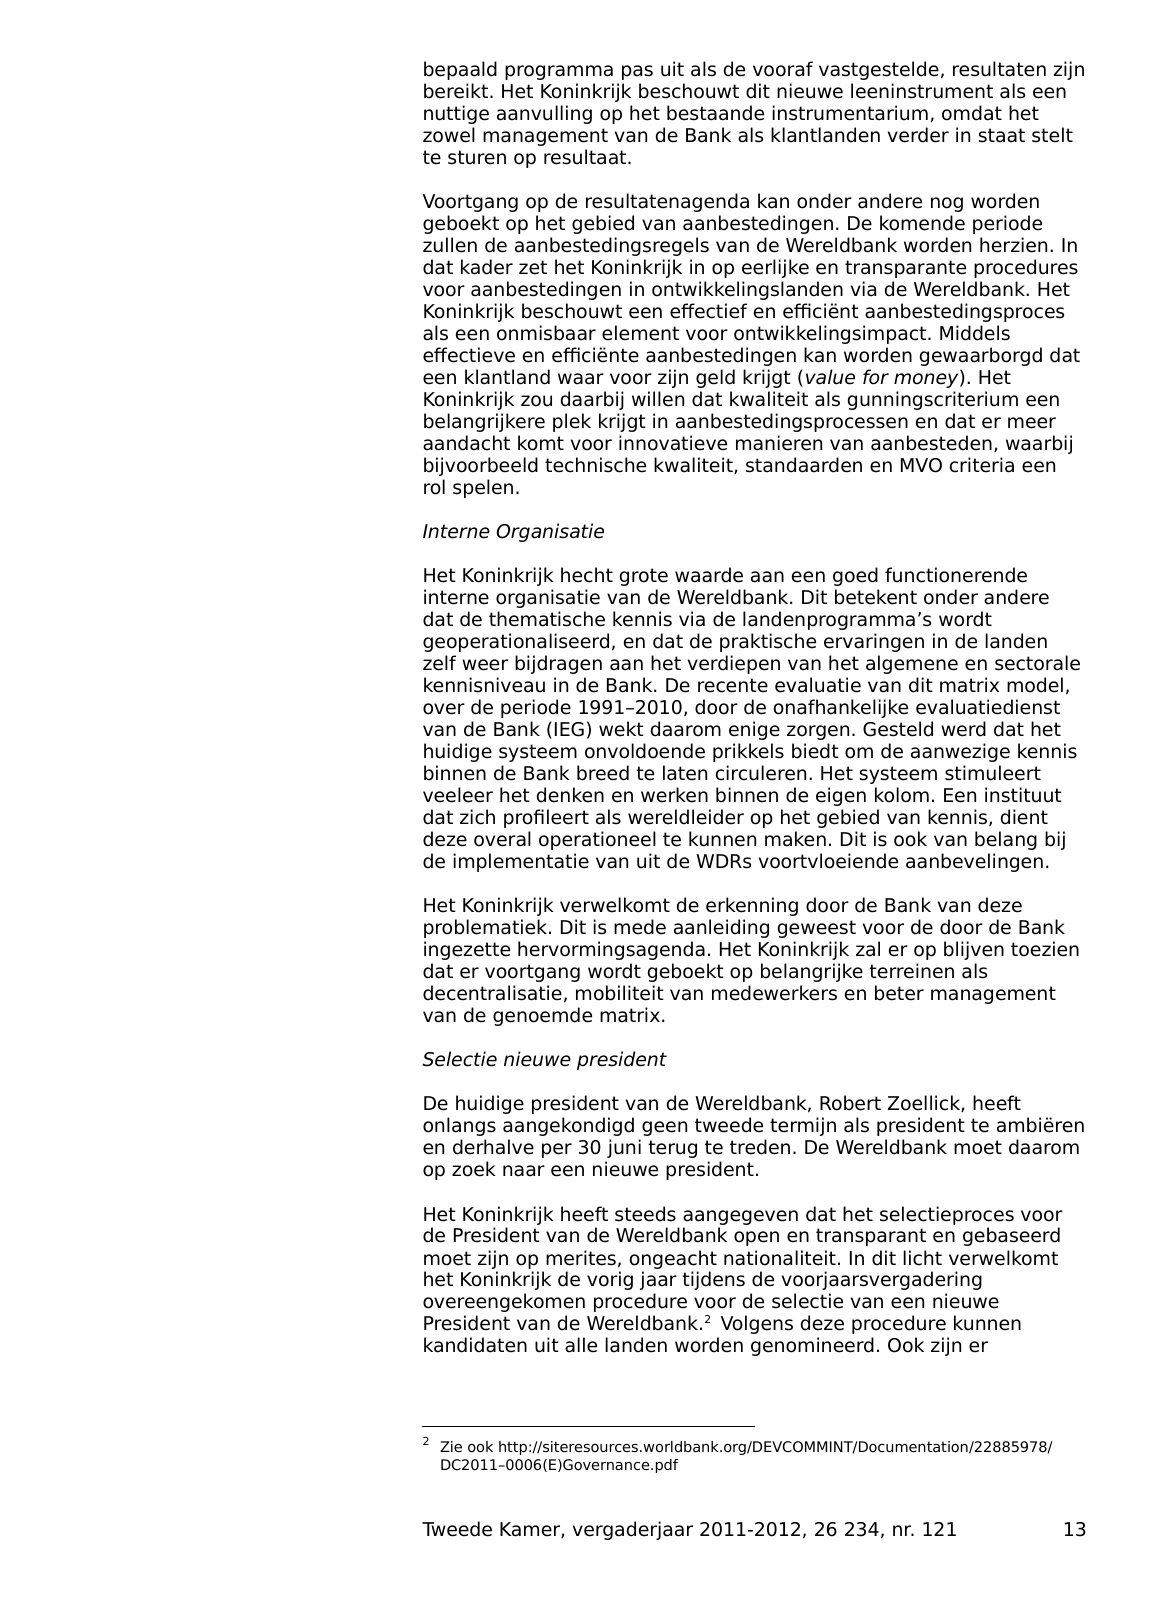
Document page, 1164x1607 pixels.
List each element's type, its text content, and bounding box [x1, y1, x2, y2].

subtitle Selectie nieuwe president [422, 1049, 1087, 1071]
text Voortgang op de resultatenagenda kan onder andere nog worden geboekt op het gebied van aanbestedingen. De komende periode zullen de aanbestedingsregels van de Wereldbank worden herzien. In dat kader zet het Koninkrijk in op eerlijke en transparante procedures voor aanbestedingen in ontwikkelingslanden via de Wereldbank. Het Koninkrijk beschouwt een effectief en efficiënt aanbestedingsproces als een onmisbaar element voor ontwikkelingsimpact. Middels effectieve en efficiënte aanbestedingen kan worden gewaarborgd dat een klantland waar voor zijn geld krijgt (value for money). Het Koninkrijk zou daarbij willen dat kwaliteit als gunningscriterium een belangrijkere plek krijgt in aanbestedingsprocessen en dat er meer aandacht komt voor innovatieve manieren van aanbesteden, waarbij bijvoorbeeld technische kwaliteit, standaarden en MVO criteria een rol spelen. [422, 191, 1087, 499]
text Het Koninkrijk heeft steeds aangegeven dat het selectieproces voor de President van de Wereldbank open en transparant en gebaseerd moet zijn op merites, ongeacht nationaliteit. In dit licht verwelkomt het Koninkrijk de vorig jaar tijdens de voorjaarsvergadering overeengekomen procedure voor de selectie van een nieuwe President van de Wereldbank. Volgens deze procedure kunnen kandidaten uit alle landen worden genomineerd. Ook zijn er [422, 1203, 1087, 1357]
text Het Koninkrijk verwelkomt de erkenning door de Bank van deze problematiek. Dit is mede aanleiding geweest voor de door de Bank ingezette hervormingsagenda. Het Koninkrijk zal er op blijven toezien dat er voortgang wordt geboekt op belangrijke terreinen als decentralisatie, mobiliteit van medewerkers en beter management van de genoemde matrix. [422, 895, 1087, 1027]
text De huidige president van de Wereldbank, Robert Zoellick, heeft onlangs aangekondigd geen tweede termijn als president te ambiëren en derhalve per 30 juni terug te treden. De Wereldbank moet daarom op zoek naar een nieuwe president. [422, 1093, 1087, 1181]
subtitle Interne Organisatie [422, 521, 1087, 543]
text bepaald programma pas uit als de vooraf vastgestelde, resultaten zijn bereikt. Het Koninkrijk beschouwt dit nieuwe leeninstrument als een nuttige aanvulling op het bestaande instrumentarium, omdat het zowel management van de Bank als klantlanden verder in staat stelt te sturen op resultaat. [422, 59, 1087, 169]
text Het Koninkrijk hecht grote waarde aan een goed functionerende interne organisatie van de Wereldbank. Dit betekent onder andere dat de thematische kennis via de landenprogramma’s wordt geoperationaliseerd, en dat de praktische ervaringen in de landen zelf weer bijdragen aan het verdiepen van het algemene en sectorale kennisniveau in de Bank. De recente evaluatie van dit matrix model, over de periode 1991–2010, door de onafhankelijke evaluatiedienst van de Bank (IEG) wekt daarom enige zorgen. Gesteld werd dat het huidige systeem onvoldoende prikkels biedt om de aanwezige kennis binnen de Bank breed te laten circuleren. Het systeem stimuleert veeleer het denken en werken binnen de eigen kolom. Een instituut dat zich profileert als wereldleider op het gebied van kennis, dient deze overal operationeel te kunnen maken. Dit is ook van belang bij de implementatie van uit de WDRs voortvloeiende aanbevelingen. [422, 565, 1087, 873]
text Zie ook http://siteresources.worldbank.org/DEVCOMMINT/Documentation/22885978/DC2011–0006(E)Governance.pdf [422, 1435, 1087, 1474]
